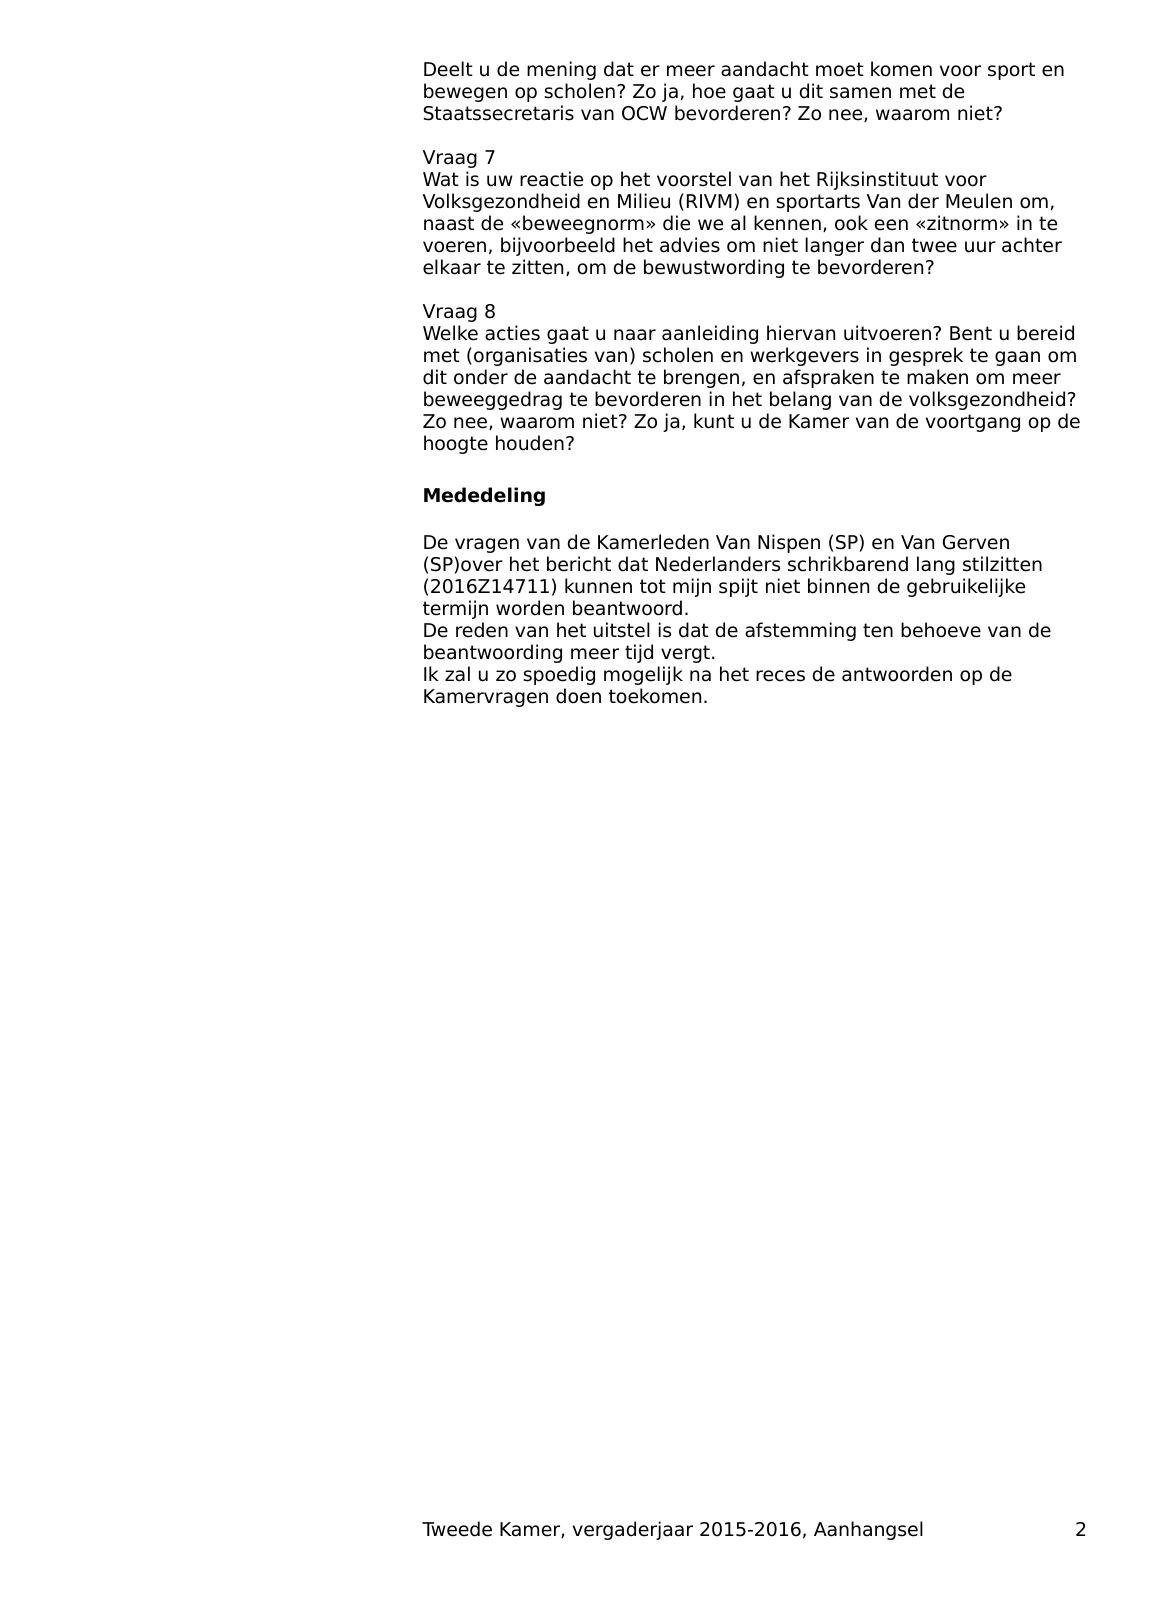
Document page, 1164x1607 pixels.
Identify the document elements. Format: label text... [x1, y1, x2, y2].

text De reden van het uitstel is dat de afstemming ten behoeve van de beantwoording meer tijd vergt. [422, 620, 1087, 664]
text De vragen van de Kamerleden Van Nispen (SP) en Van Gerven (SP)over het bericht dat Nederlanders schrikbarend lang stilzitten (2016Z14711) kunnen tot mijn spijt niet binnen de gebruikelijke termijn worden beantwoord. [422, 532, 1087, 620]
text Deelt u de mening dat er meer aandacht moet komen voor sport en bewegen op scholen? Zo ja, hoe gaat u dit samen met de Staatssecretaris van OCW bevorderen? Zo nee, waarom niet? [422, 59, 1087, 125]
text Vraag 7 [422, 147, 1087, 169]
subtitle Mededeling [422, 485, 1087, 507]
text Wat is uw reactie op het voorstel van het Rijksinstituut voor Volksgezondheid en Milieu (RIVM) en sportarts Van der Meulen om, naast de «beweegnorm» die we al kennen, ook een «zitnorm» in te voeren, bijvoorbeeld het advies om niet langer dan twee uur achter elkaar te zitten, om de bewustwording te bevorderen? [422, 169, 1087, 279]
text Welke acties gaat u naar aanleiding hiervan uitvoeren? Bent u bereid met (organisaties van) scholen en werkgevers in gesprek te gaan om dit onder de aandacht te brengen, en afspraken te maken om meer beweeggedrag te bevorderen in het belang van de volksgezondheid? Zo nee, waarom niet? Zo ja, kunt u de Kamer van de voortgang op de hoogte houden? [422, 323, 1087, 455]
text Vraag 8 [422, 301, 1087, 323]
text Ik zal u zo spoedig mogelijk na het reces de antwoorden op de Kamervragen doen toekomen. [422, 664, 1087, 708]
